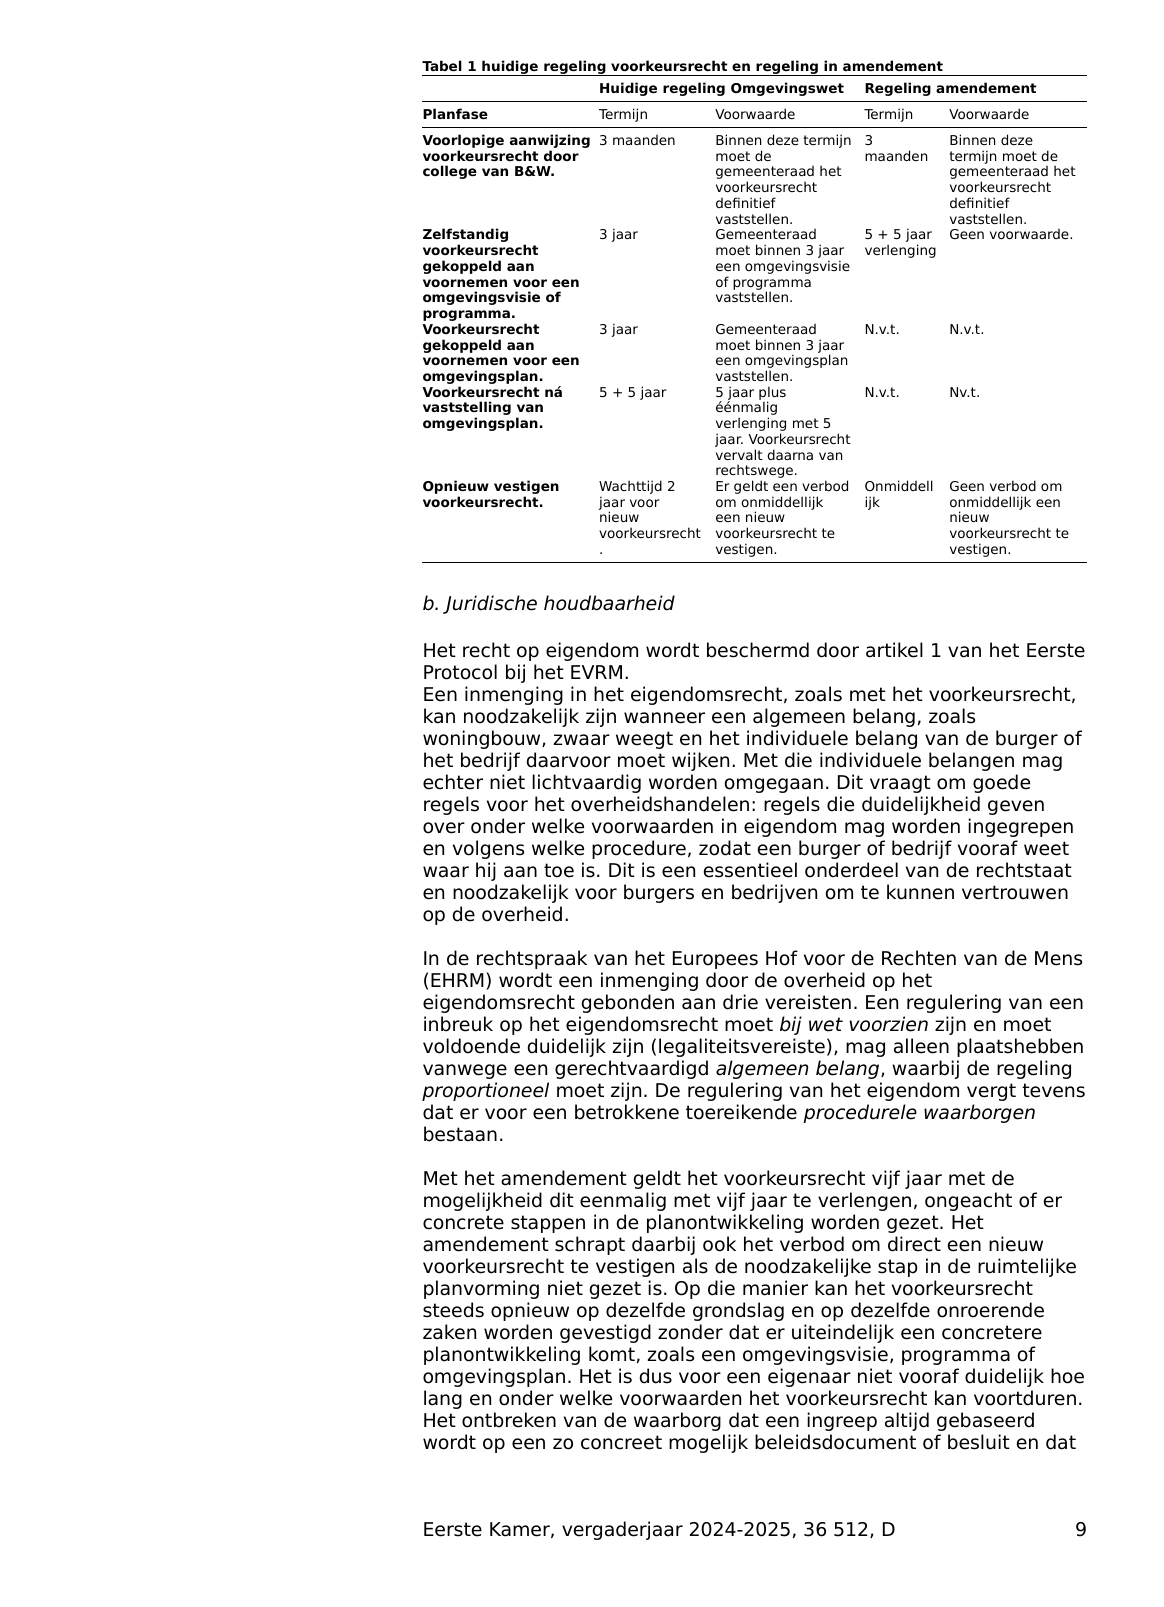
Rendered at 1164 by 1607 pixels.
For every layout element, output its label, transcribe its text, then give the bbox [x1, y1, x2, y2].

table_cell Wachttijd 2 jaar voor nieuw voorkeursrecht. [593, 479, 709, 562]
table_cell Planfase [422, 102, 593, 127]
table_cell Opnieuw vestigen voorkeursrecht. [422, 479, 593, 562]
text Een inmenging in het eigendomsrecht, zoals met het voorkeursrecht, kan noodzakelijk zijn wanneer een algemeen belang, zoals woningbouw, zwaar weegt en het individuele belang van de burger of het bedrijf daarvoor moet wijken. Met die individuele belangen mag echter niet lichtvaardig worden omgegaan. Dit vraagt om goede regels voor het overheidshandelen: regels die duidelijkheid geven over onder welke voorwaarden in eigendom mag worden ingegrepen en volgens welke procedure, zodat een burger of bedrijf vooraf weet waar hij aan toe is. Dit is een essentieel onderdeel van de rechtstaat en noodzakelijk voor burgers en bedrijven om te kunnen vertrouwen op de overheid. [422, 684, 1087, 926]
text Het recht op eigendom wordt beschermd door artikel 1 van het Eerste Protocol bij het EVRM. [422, 640, 1087, 684]
table_cell [422, 76, 593, 101]
table_cell 5 + 5 jaar [593, 385, 709, 479]
table_cell Binnen deze termijn moet de gemeenteraad het voorkeursrecht definitief vaststellen. [943, 128, 1087, 227]
table_cell Binnen deze termijn moet de gemeenteraad het voorkeursrecht definitief vaststellen. [709, 128, 858, 227]
table_cell Termijn [593, 102, 709, 127]
table_cell Nv.t. [943, 385, 1087, 479]
table_cell Voorkeursrecht gekoppeld aan voornemen voor een omgevingsplan. [422, 322, 593, 384]
table_cell N.v.t. [859, 385, 943, 479]
table_cell 3 maanden [593, 128, 709, 227]
table_cell N.v.t. [859, 322, 943, 384]
table_cell Voorlopige aanwijzing voorkeursrecht door college van B&W. [422, 128, 593, 227]
table_cell Huidige regeling Omgevingswet [593, 76, 858, 101]
table_cell Zelfstandig voorkeursrecht gekoppeld aan voornemen voor een omgevingsvisie of programma. [422, 227, 593, 322]
table_cell N.v.t. [943, 322, 1087, 384]
table_cell 5 jaar plus éénmalig verlenging met 5 jaar. Voorkeursrecht vervalt daarna van rechtswege. [709, 385, 858, 479]
table_cell Termijn [859, 102, 943, 127]
table_cell Geen voorwaarde. [943, 227, 1087, 322]
table_cell Er geldt een verbod om onmiddellijk een nieuw voorkeursrecht te vestigen. [709, 479, 858, 562]
table_cell Gemeenteraad moet binnen 3 jaar een omgevingsplan vaststellen. [709, 322, 858, 384]
table_cell 3 jaar [593, 322, 709, 384]
table_cell Voorwaarde [709, 102, 858, 127]
table_cell Voorkeursrecht ná vaststelling van omgevingsplan. [422, 385, 593, 479]
table_cell 3 maanden [859, 128, 943, 227]
table_cell 3 jaar [593, 227, 709, 322]
table_header Tabel 1 huidige regeling voorkeursrecht en regeling in amendement [422, 59, 1087, 75]
subtitle b. Juridische houdbaarheid [422, 593, 1087, 615]
table_cell Regeling amendement [859, 76, 1087, 101]
table_cell 5 + 5 jaar verlenging [859, 227, 943, 322]
table_cell Onmiddellijk [859, 479, 943, 562]
text Met het amendement geldt het voorkeursrecht vijf jaar met de mogelijkheid dit eenmalig met vijf jaar te verlengen, ongeacht of er concrete stappen in de planontwikkeling worden gezet. Het amendement schrapt daarbij ook het verbod om direct een nieuw voorkeursrecht te vestigen als de noodzakelijke stap in de ruimtelijke planvorming niet gezet is. Op die manier kan het voorkeursrecht steeds opnieuw op dezelfde grondslag en op dezelfde onroerende zaken worden gevestigd zonder dat er uiteindelijk een concretere planontwikkeling komt, zoals een omgevingsvisie, programma of omgevingsplan. Het is dus voor een eigenaar niet vooraf duidelijk hoe lang en onder welke voorwaarden het voorkeursrecht kan voortduren. Het ontbreken van de waarborg dat een ingreep altijd gebaseerd wordt op een zo concreet mogelijk beleidsdocument of besluit en dat [422, 1168, 1087, 1454]
text In de rechtspraak van het Europees Hof voor de Rechten van de Mens (EHRM) wordt een inmenging door de overheid op het eigendomsrecht gebonden aan drie vereisten. Een regulering van een inbreuk op het eigendomsrecht moet bij wet voorzien zijn en moet voldoende duidelijk zijn (legaliteitsvereiste), mag alleen plaatshebben vanwege een gerechtvaardigd algemeen belang, waarbij de regeling proportioneel moet zijn. De regulering van het eigendom vergt tevens dat er voor een betrokkene toereikende procedurele waarborgen bestaan. [422, 948, 1087, 1146]
table_cell Voorwaarde [943, 102, 1087, 127]
table_cell Gemeenteraad moet binnen 3 jaar een omgevingsvisie of programma vaststellen. [709, 227, 858, 322]
table_cell Geen verbod om onmiddellijk een nieuw voorkeursrecht te vestigen. [943, 479, 1087, 562]
